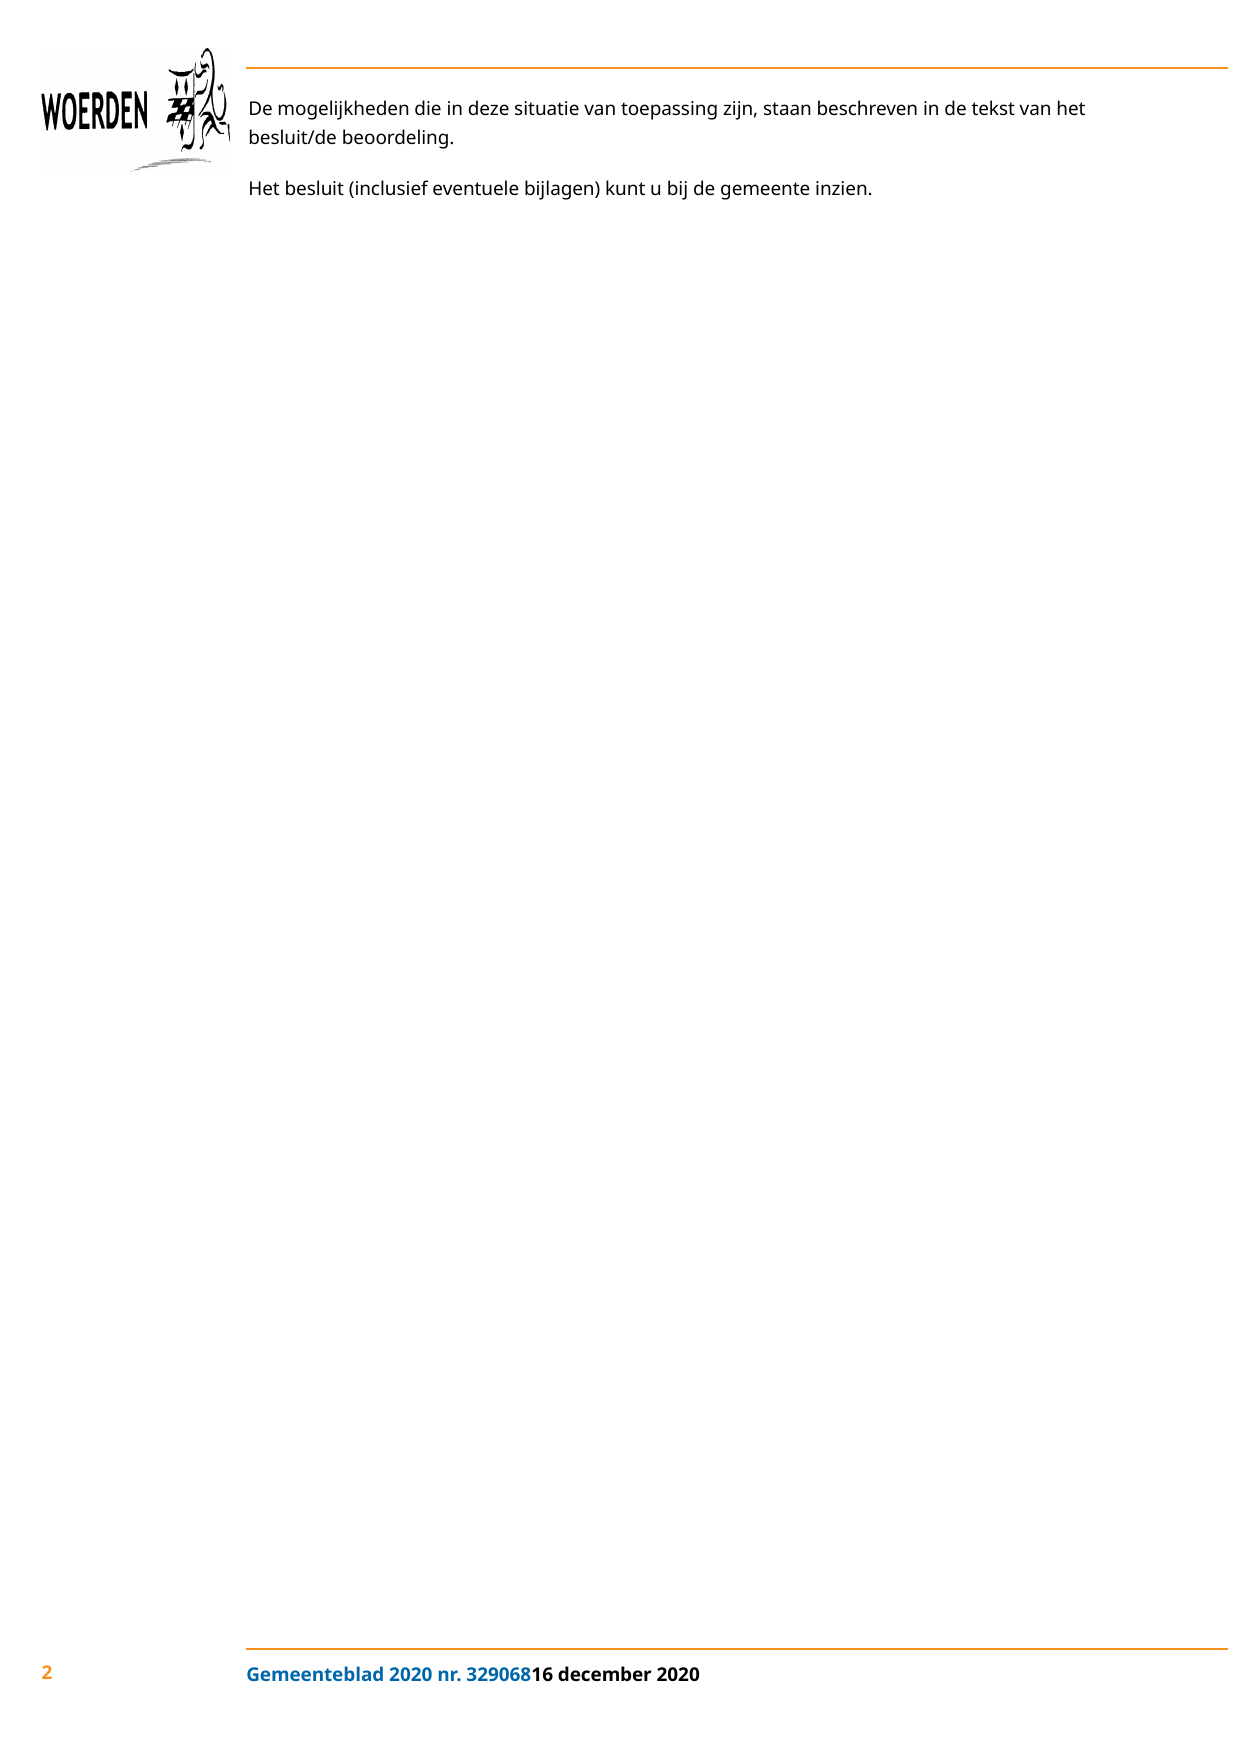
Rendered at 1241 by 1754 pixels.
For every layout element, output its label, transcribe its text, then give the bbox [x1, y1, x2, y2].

picture [41, 47, 231, 172]
text De mogelijkheden die in deze situatie van toepassing zijn, staan beschreven in de tekst van het besluit/de beoordeling. [248, 95, 1152, 150]
text Het besluit (inclusief eventuele bijlagen) kunt u bij de gemeente inzien. [248, 175, 1152, 201]
